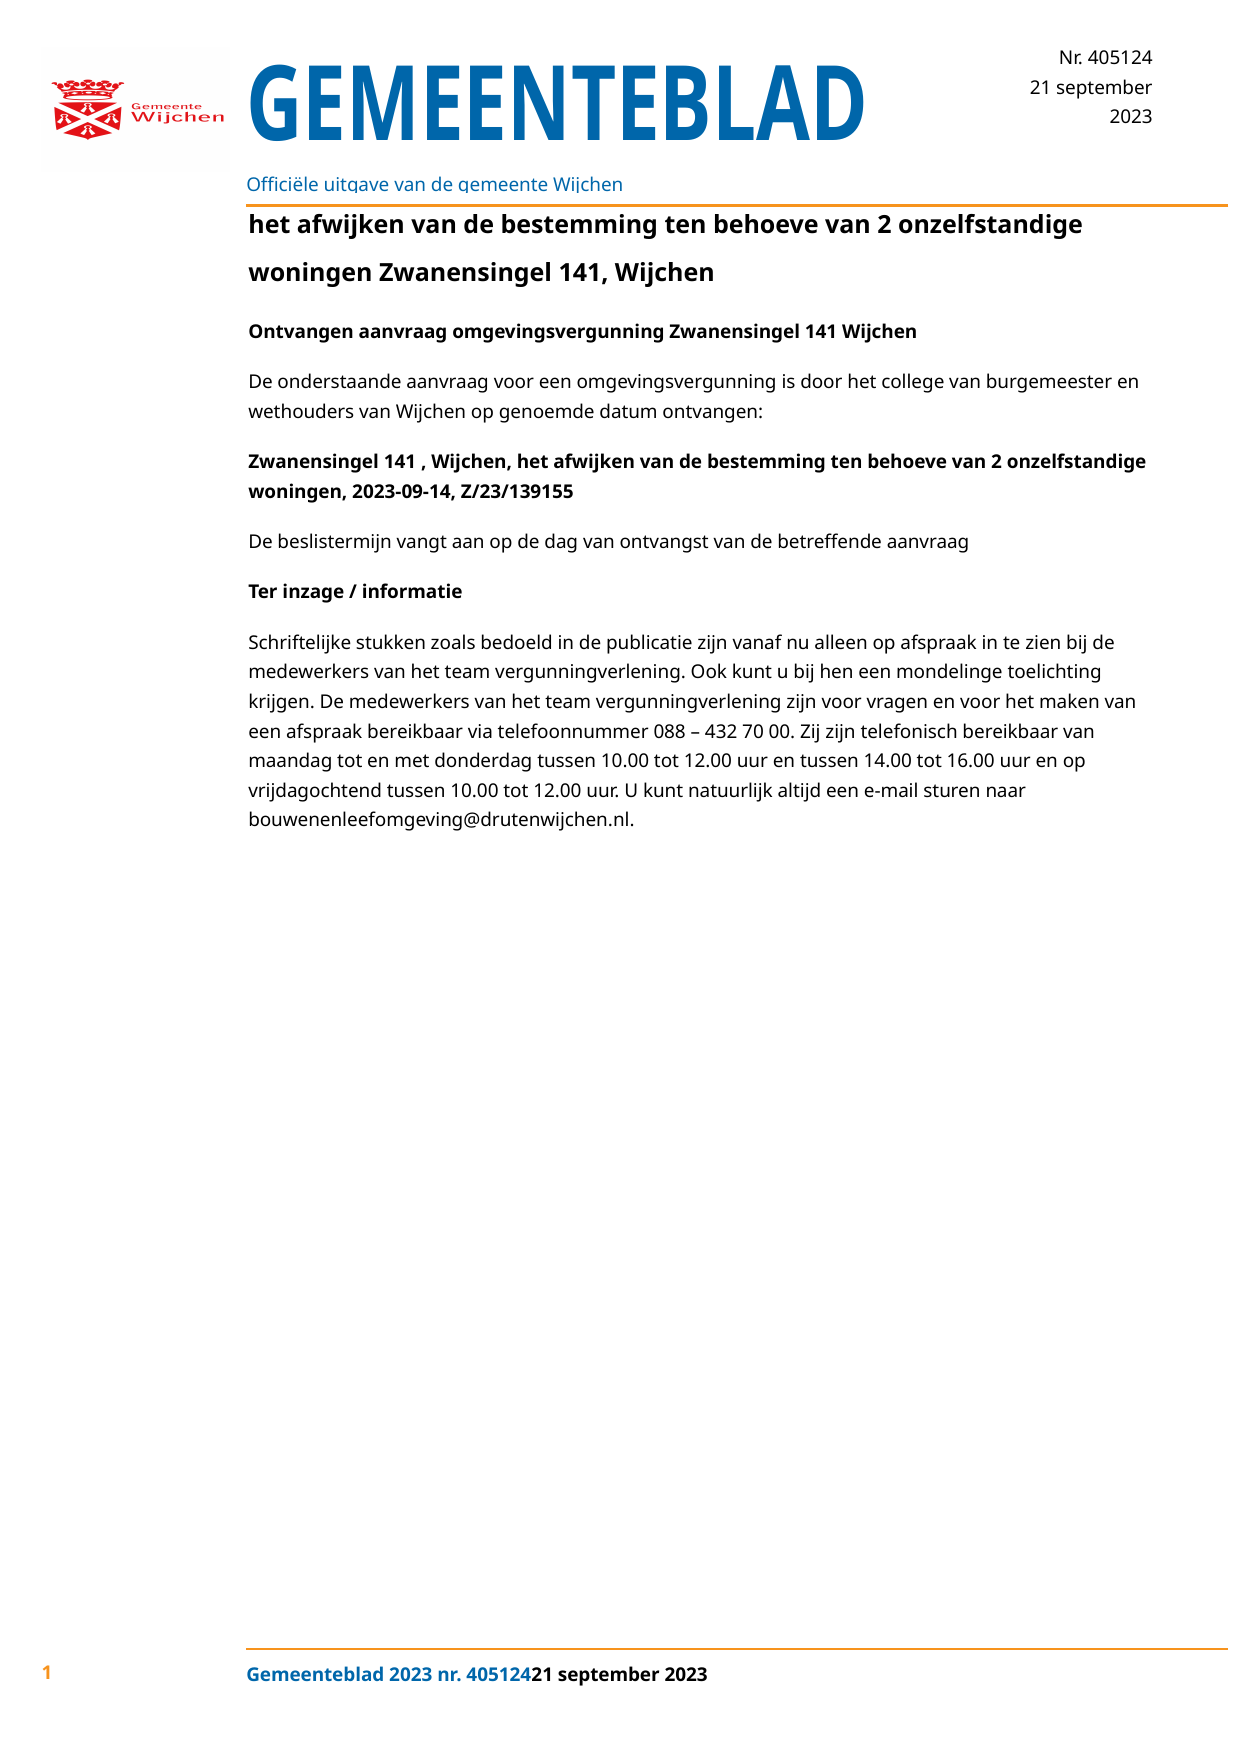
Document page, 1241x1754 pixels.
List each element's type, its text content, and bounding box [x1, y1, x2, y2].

text Ter inzage / informatie [248, 579, 1152, 604]
text De beslistermijn vangt aan op de dag van ontvangst van de betreffende aanvraag [248, 528, 1152, 554]
text Schriftelijke stukken zoals bedoeld in de publicatie zijn vanaf nu alleen op afspraak in te zien bij de medewerkers van het team vergunningverlening. Ook kunt u bij hen een mondelinge toelichting krijgen. De medewerkers van het team vergunningverlening zijn voor vragen en voor het maken van een afspraak bereikbaar via telefoonnummer 088 – 432 70 00. Zij zijn telefonisch bereikbaar van maandag tot en met donderdag tussen 10.00 tot 12.00 uur en tussen 14.00 tot 16.00 uur en op vrijdagochtend tussen 10.00 tot 12.00 uur. U kunt natuurlijk altijd een e-mail sturen naar bouwenenleefomgeving@drutenwijchen.nl. [248, 629, 1152, 832]
text Ontvangen aanvraag omgevingsvergunning Zwanensingel 141 Wijchen [248, 318, 1152, 344]
picture [41, 47, 231, 172]
text Zwanensingel 141 , Wijchen, het afwijken van de bestemming ten behoeve van 2 onzelfstandige woningen, 2023-09-14, Z/23/139155 [248, 448, 1152, 504]
text De onderstaande aanvraag voor een omgevingsvergunning is door het college van burgemeester en wethouders van Wijchen op genoemde datum ontvangen: [248, 368, 1152, 424]
text het afwijken van de bestemming ten behoeve van 2 onzelfstandige woningen Zwanensingel 141, Wijchen [248, 207, 1152, 288]
